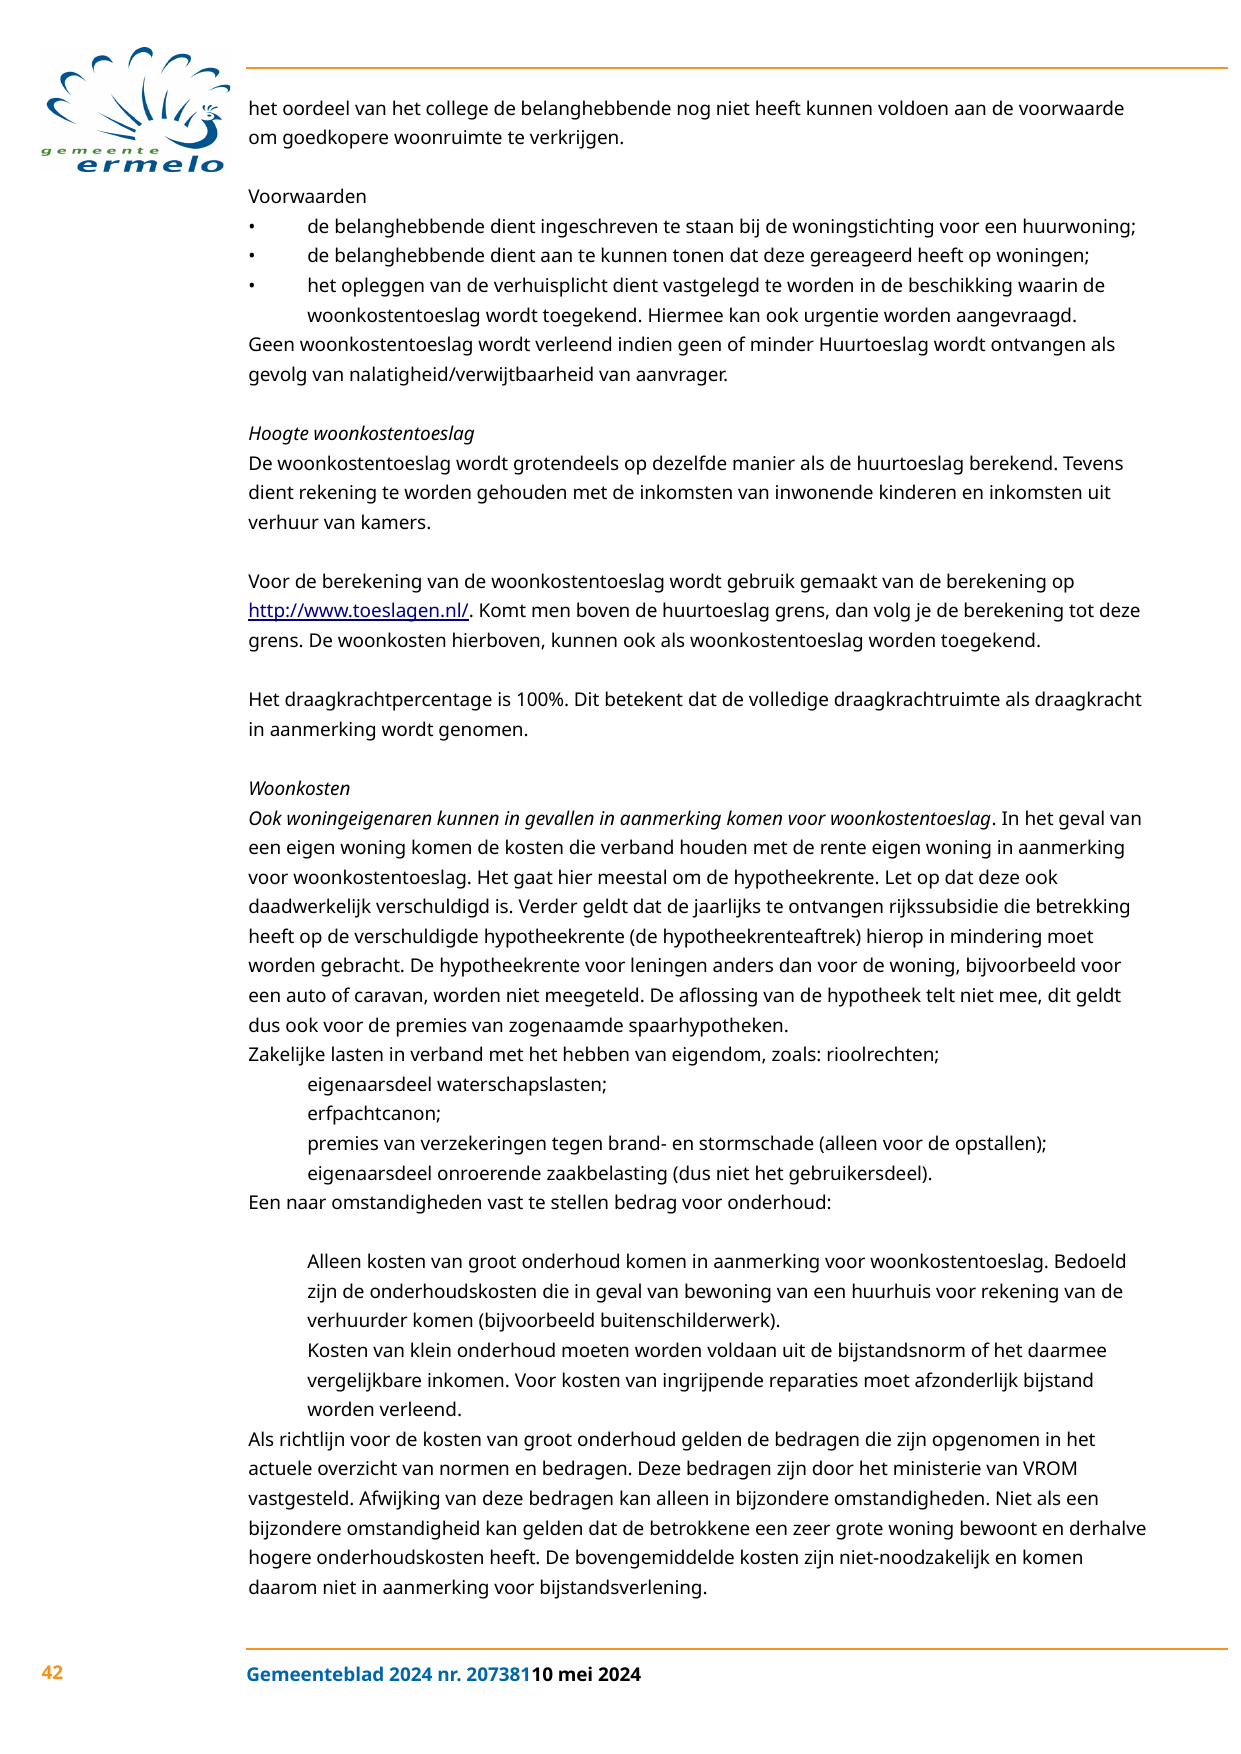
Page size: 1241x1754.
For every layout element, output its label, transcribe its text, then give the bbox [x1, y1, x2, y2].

text Zakelijke lasten in verband met het hebben van eigendom, zoals: rioolrechten; [248, 1041, 1152, 1067]
text Als richtlijn voor de kosten van groot onderhoud gelden de bedragen die zijn opgenomen in het actuele overzicht van normen en bedragen. Deze bedragen zijn door het ministerie van VROM vastgesteld. Afwijking van deze bedragen kan alleen in bijzondere omstandigheden. Niet als een bijzondere omstandigheid kan gelden dat de betrokkene een zeer grote woning bewoont en derhalve hogere onderhoudskosten heeft. De bovengemiddelde kosten zijn niet-noodzakelijk en komen daarom niet in aanmerking voor bijstandsverlening. [248, 1426, 1152, 1600]
list de belanghebbende dient aan te kunnen tonen dat deze gereageerd heeft op woningen; [248, 243, 1152, 268]
picture [41, 47, 231, 172]
text Woonkosten [248, 775, 1152, 801]
list de belanghebbende dient ingeschreven te staan bij de woningstichting voor een huurwoning; [248, 213, 1152, 239]
list erfpachtcanon; [248, 1101, 1152, 1126]
list Alleen kosten van groot onderhoud komen in aanmerking voor woonkostentoeslag. Bedoeld zijn de onderhoudskosten die in geval van bewoning van een huurhuis voor rekening van de verhuurder komen (bijvoorbeeld buitenschilderwerk). [248, 1248, 1152, 1333]
text Voorwaarden [248, 183, 1152, 209]
text Geen woonkostentoeslag wordt verleend indien geen of minder Huurtoeslag wordt ontvangen als gevolg van nalatigheid/verwijtbaarheid van aanvrager. [248, 331, 1152, 387]
text Voor de berekening van de woonkostentoeslag wordt gebruik gemaakt van de berekening op http://www.toeslagen.nl/. Komt men boven de huurtoeslag grens, dan volg je de berekening tot deze grens. De woonkosten hierboven, kunnen ook als woonkostentoeslag worden toegekend. [248, 568, 1152, 653]
list eigenaarsdeel waterschapslasten; [248, 1071, 1152, 1097]
list Kosten van klein onderhoud moeten worden voldaan uit de bijstandsnorm of het daarmee vergelijkbare inkomen. Voor kosten van ingrijpende reparaties moet afzonderlijk bijstand worden verleend. [248, 1337, 1152, 1422]
text Hoogte woonkostentoeslag [248, 420, 1152, 446]
text De woonkostentoeslag wordt grotendeels op dezelfde manier als de huurtoeslag berekend. Tevens dient rekening te worden gehouden met de inkomsten van inwonende kinderen en inkomsten uit verhuur van kamers. [248, 450, 1152, 535]
text Het draagkrachtpercentage is 100%. Dit betekent dat de volledige draagkrachtruimte als draagkracht in aanmerking wordt genomen. [248, 686, 1152, 742]
list premies van verzekeringen tegen brand- en stormschade (alleen voor de opstallen); eigenaarsdeel onroerende zaakbelasting (dus niet het gebruikersdeel). [248, 1130, 1152, 1186]
text het oordeel van het college de belanghebbende nog niet heeft kunnen voldoen aan de voorwaarde om goedkopere woonruimte te verkrijgen. [248, 95, 1152, 150]
text Een naar omstandigheden vast te stellen bedrag voor onderhoud: [248, 1189, 1152, 1215]
list het opleggen van de verhuisplicht dient vastgelegd te worden in de beschikking waarin de woonkostentoeslag wordt toegekend. Hiermee kan ook urgentie worden aangevraagd. [248, 272, 1152, 328]
text Ook woningeigenaren kunnen in gevallen in aanmerking komen voor woonkostentoeslag. In het geval van een eigen woning komen de kosten die verband houden met de rente eigen woning in aanmerking voor woonkostentoeslag. Het gaat hier meestal om de hypotheekrente. Let op dat deze ook daadwerkelijk verschuldigd is. Verder geldt dat de jaarlijks te ontvangen rijkssubsidie die betrekking heeft op de verschuldigde hypotheekrente (de hypotheekrenteaftrek) hierop in mindering moet worden gebracht. De hypotheekrente voor leningen anders dan voor de woning, bijvoorbeeld voor een auto of caravan, worden niet meegeteld. De aflossing van de hypotheek telt niet mee, dit geldt dus ook voor de premies van zogenaamde spaarhypotheken. [248, 805, 1152, 1038]
